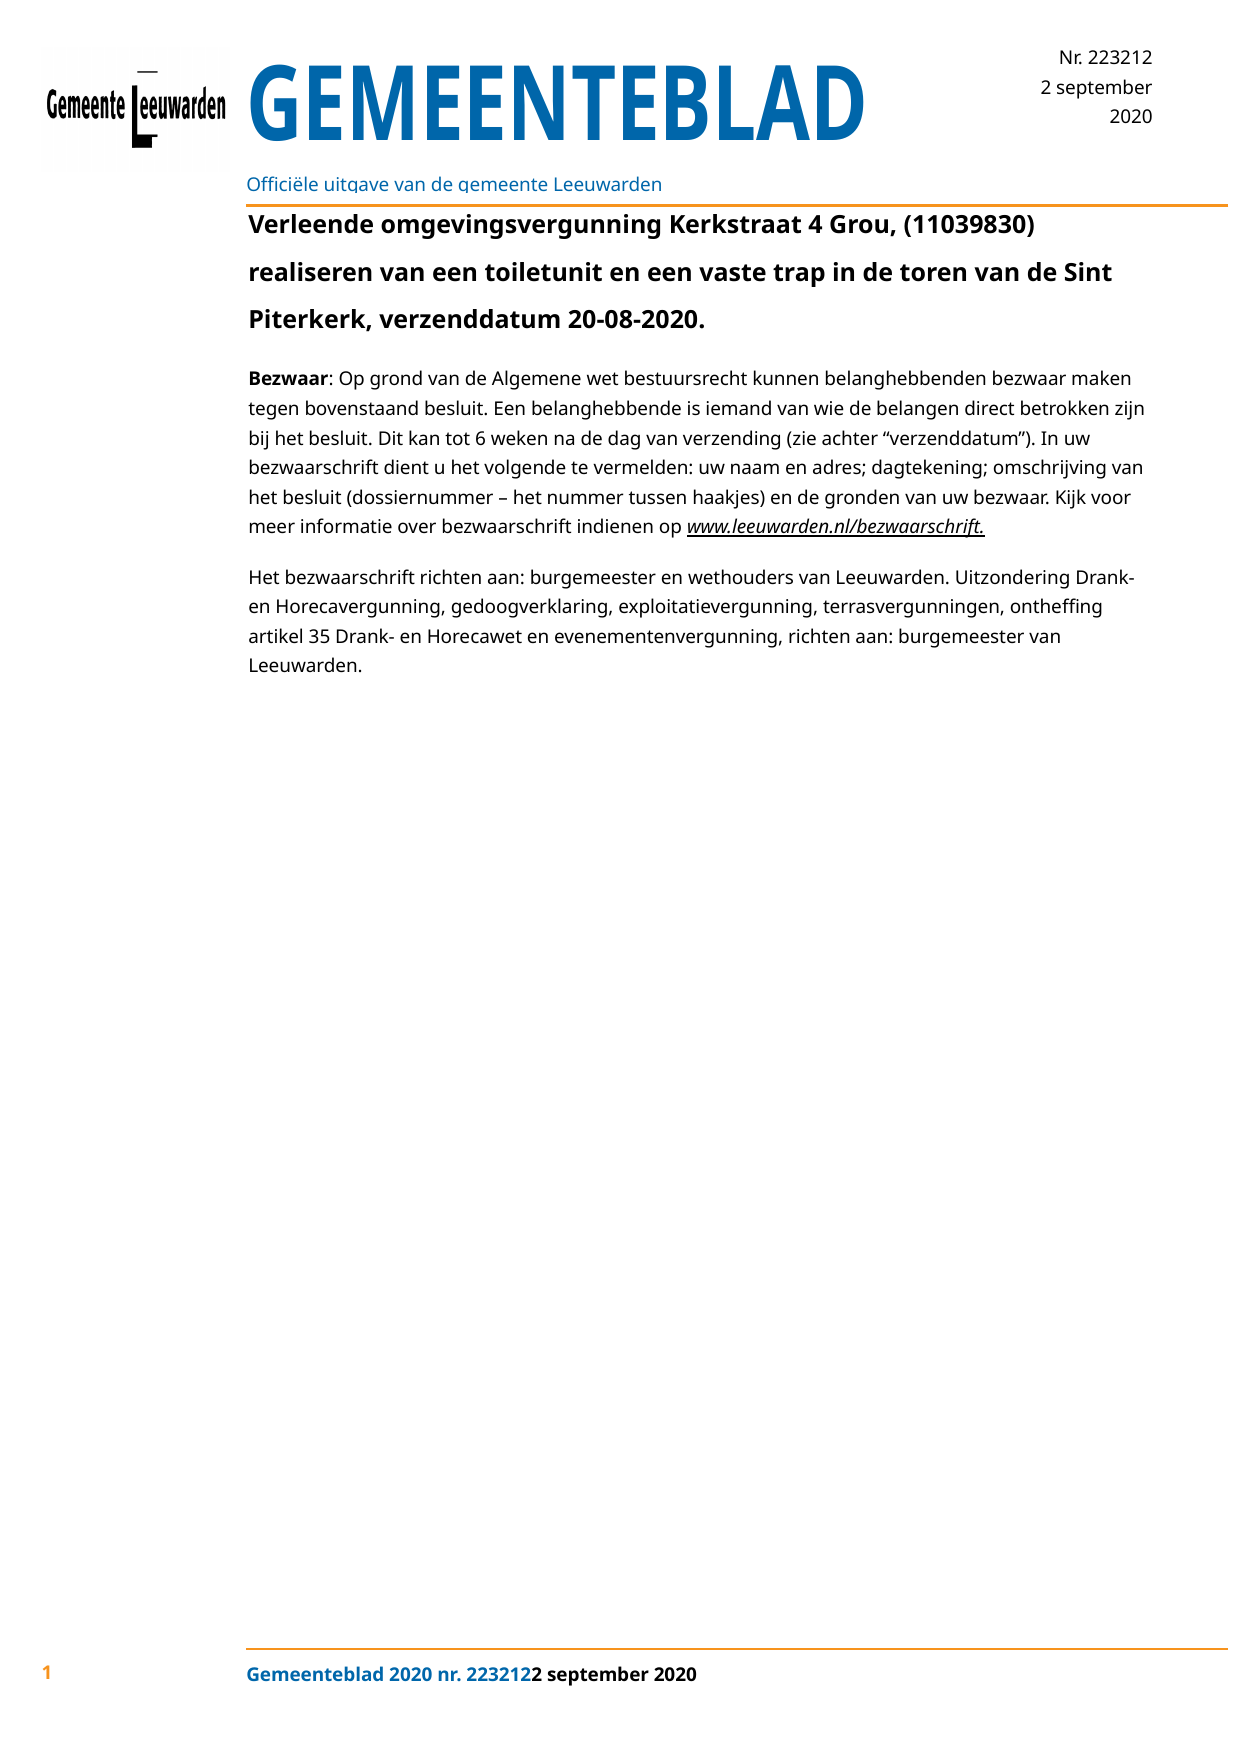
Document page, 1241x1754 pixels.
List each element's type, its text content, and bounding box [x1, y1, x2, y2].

text Het bezwaarschrift richten aan: burgemeester en wethouders van Leeuwarden. Uitzondering Drank- en Horecavergunning, gedoogverklaring, exploitatievergunning, terrasvergunningen, ontheffing artikel 35 Drank- en Horecawet en evenementenvergunning, richten aan: burgemeester van Leeuwarden. [248, 564, 1152, 678]
text Verleende omgevingsvergunning Kerkstraat 4 Grou, (11039830) realiseren van een toiletunit en een vaste trap in de toren van de Sint Piterkerk, verzenddatum 20-08-2020. [248, 207, 1152, 336]
text Bezwaar: Op grond van de Algemene wet bestuursrecht kunnen belanghebbenden bezwaar maken tegen bovenstaand besluit. Een belanghebbende is iemand van wie de belangen direct betrokken zijn bij het besluit. Dit kan tot 6 weken na de dag van verzending (zie achter “verzenddatum”). In uw bezwaarschrift dient u het volgende te vermelden: uw naam en adres; dagtekening; omschrijving van het besluit (dossiernummer – het nummer tussen haakjes) en de gronden van uw bezwaar. Kijk voor meer informatie over bezwaarschrift indienen op www.leeuwarden.nl/bezwaarschrift. [248, 366, 1152, 539]
picture [41, 47, 231, 172]
